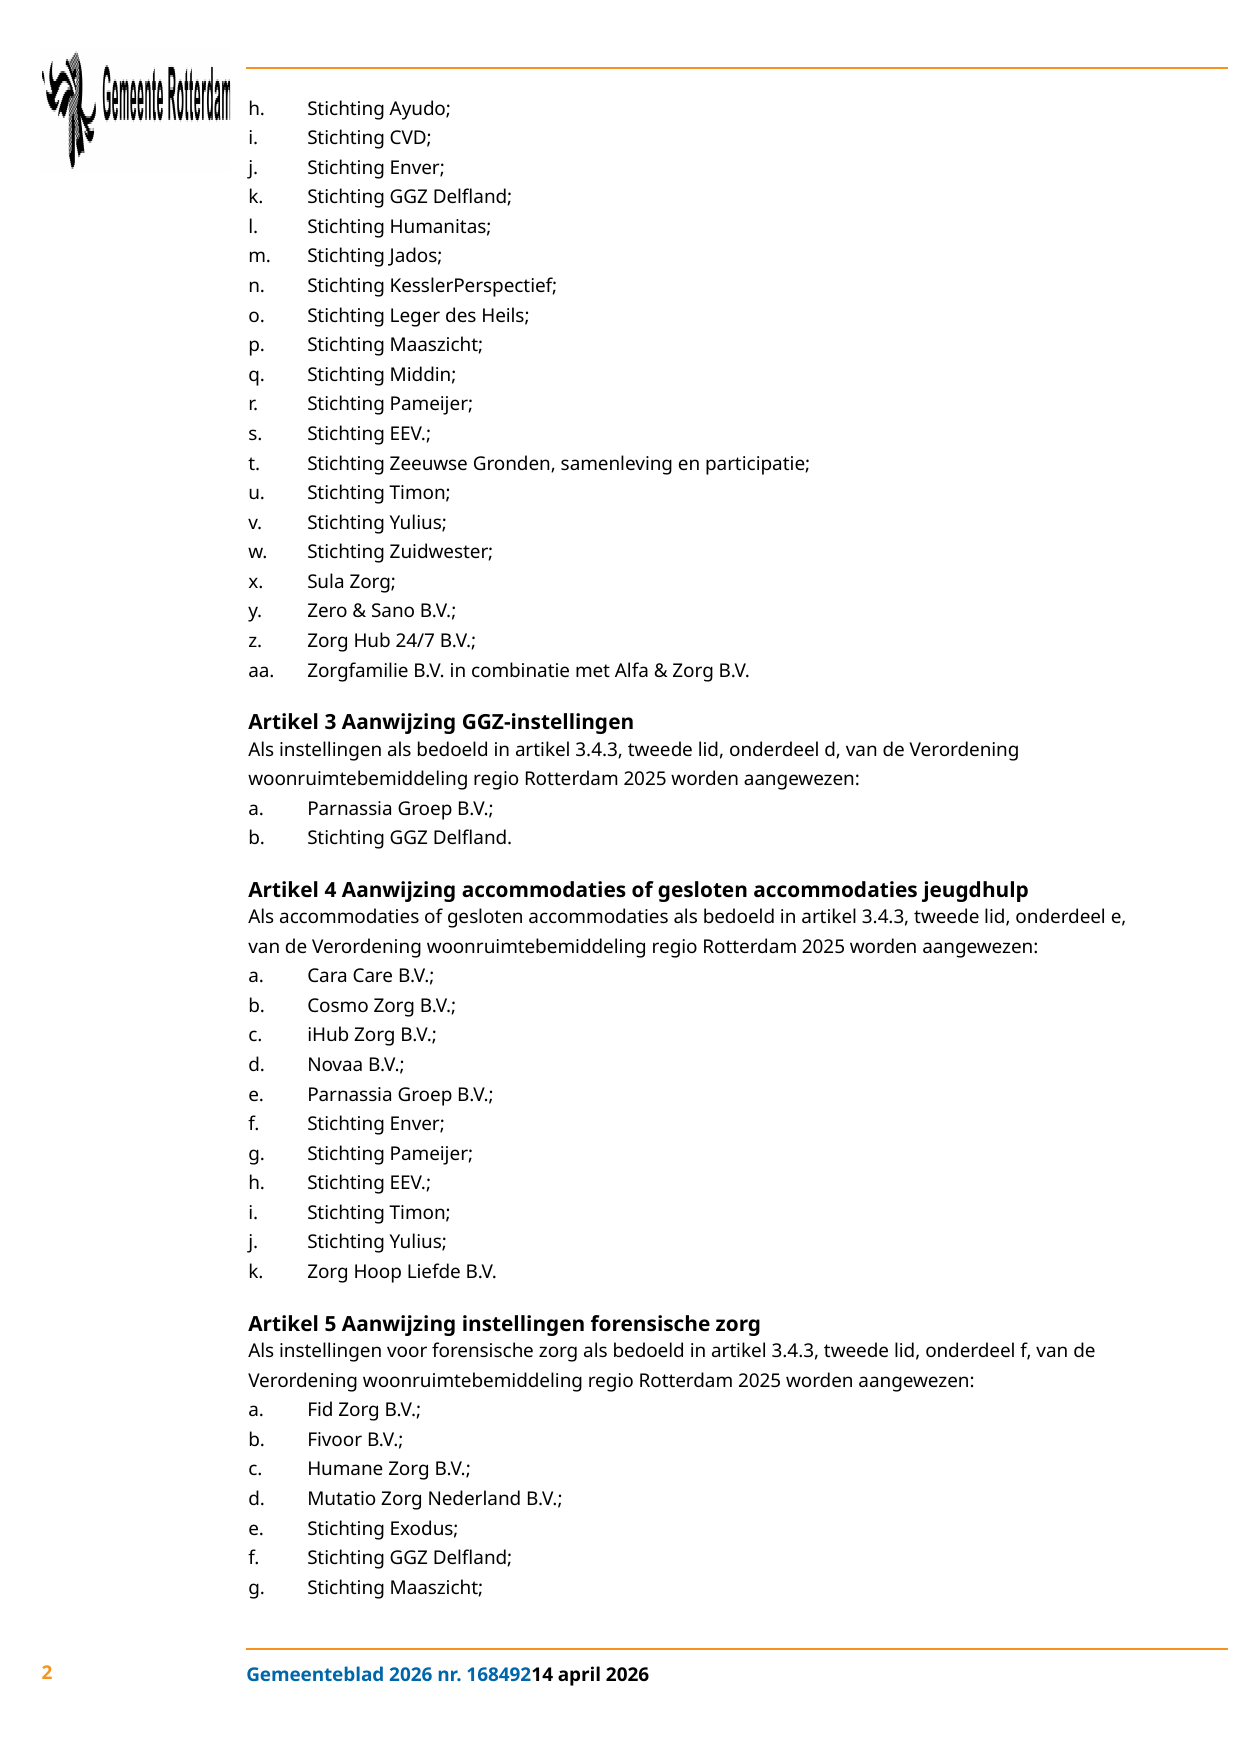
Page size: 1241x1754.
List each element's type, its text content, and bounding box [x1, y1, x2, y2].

list Stichting Leger des Heils; [248, 302, 1152, 328]
list Stichting GGZ Delfland; [248, 1544, 1152, 1570]
list Stichting EEV.; [248, 420, 1152, 446]
list Zorg Hoop Liefde B.V. [248, 1258, 1152, 1284]
list Humane Zorg B.V.; [248, 1456, 1152, 1481]
list Stichting Timon; [248, 1199, 1152, 1225]
list Fivoor B.V.; [248, 1426, 1152, 1452]
text Als instellingen als bedoeld in artikel 3.4.3, tweede lid, onderdeel d, van de Verordening woonruimtebemiddeling regio Rotterdam 2025 worden aangewezen: [248, 736, 1152, 791]
list Cara Care B.V.; [248, 962, 1152, 988]
list Sula Zorg; [248, 568, 1152, 594]
list Stichting Enver; [248, 154, 1152, 180]
text Als accommodaties of gesloten accommodaties als bedoeld in artikel 3.4.3, tweede lid, onderdeel e, van de Verordening woonruimtebemiddeling regio Rotterdam 2025 worden aangewezen: [248, 903, 1152, 959]
list iHub Zorg B.V.; [248, 1022, 1152, 1047]
list Stichting Ayudo; [248, 95, 1152, 121]
list Stichting Zeeuwse Gronden, samenleving en participatie; [248, 450, 1152, 476]
list Mutatio Zorg Nederland B.V.; [248, 1485, 1152, 1511]
picture [41, 47, 231, 172]
text Artikel 3 Aanwijzing GGZ-instellingen [248, 707, 1152, 736]
list Stichting GGZ Delfland. [248, 824, 1152, 850]
list Fid Zorg B.V.; [248, 1396, 1152, 1422]
list Stichting EEV.; [248, 1169, 1152, 1195]
list Zero & Sano B.V.; [248, 598, 1152, 623]
list Stichting Yulius; [248, 1229, 1152, 1254]
list Zorg Hub 24/7 B.V.; [248, 627, 1152, 653]
list Parnassia Groep B.V.; [248, 1081, 1152, 1107]
list Stichting Maaszicht; [248, 1574, 1152, 1599]
list Stichting KesslerPerspectief; [248, 272, 1152, 298]
list Stichting GGZ Delfland; [248, 183, 1152, 209]
list Stichting Humanitas; [248, 213, 1152, 239]
text Artikel 5 Aanwijzing instellingen forensische zorg [248, 1309, 1152, 1337]
list Stichting Jados; [248, 243, 1152, 268]
list Stichting CVD; [248, 124, 1152, 150]
list Parnassia Groep B.V.; [248, 795, 1152, 821]
list Stichting Pameijer; [248, 391, 1152, 416]
text Artikel 4 Aanwijzing accommodaties of gesloten accommodaties jeugdhulp [248, 875, 1152, 903]
list Stichting Zuidwester; [248, 538, 1152, 564]
list Stichting Timon; [248, 479, 1152, 505]
list Novaa B.V.; [248, 1051, 1152, 1077]
list Stichting Enver; [248, 1110, 1152, 1136]
list Stichting Exodus; [248, 1515, 1152, 1540]
list Stichting Middin; [248, 361, 1152, 387]
list Stichting Maaszicht; [248, 331, 1152, 357]
list Cosmo Zorg B.V.; [248, 992, 1152, 1018]
text Als instellingen voor forensische zorg als bedoeld in artikel 3.4.3, tweede lid, onderdeel f, van de Verordening woonruimtebemiddeling regio Rotterdam 2025 worden aangewezen: [248, 1337, 1152, 1392]
list Stichting Pameijer; [248, 1140, 1152, 1166]
list Stichting Yulius; [248, 509, 1152, 535]
list Zorgfamilie B.V. in combinatie met Alfa & Zorg B.V. [248, 657, 1152, 683]
